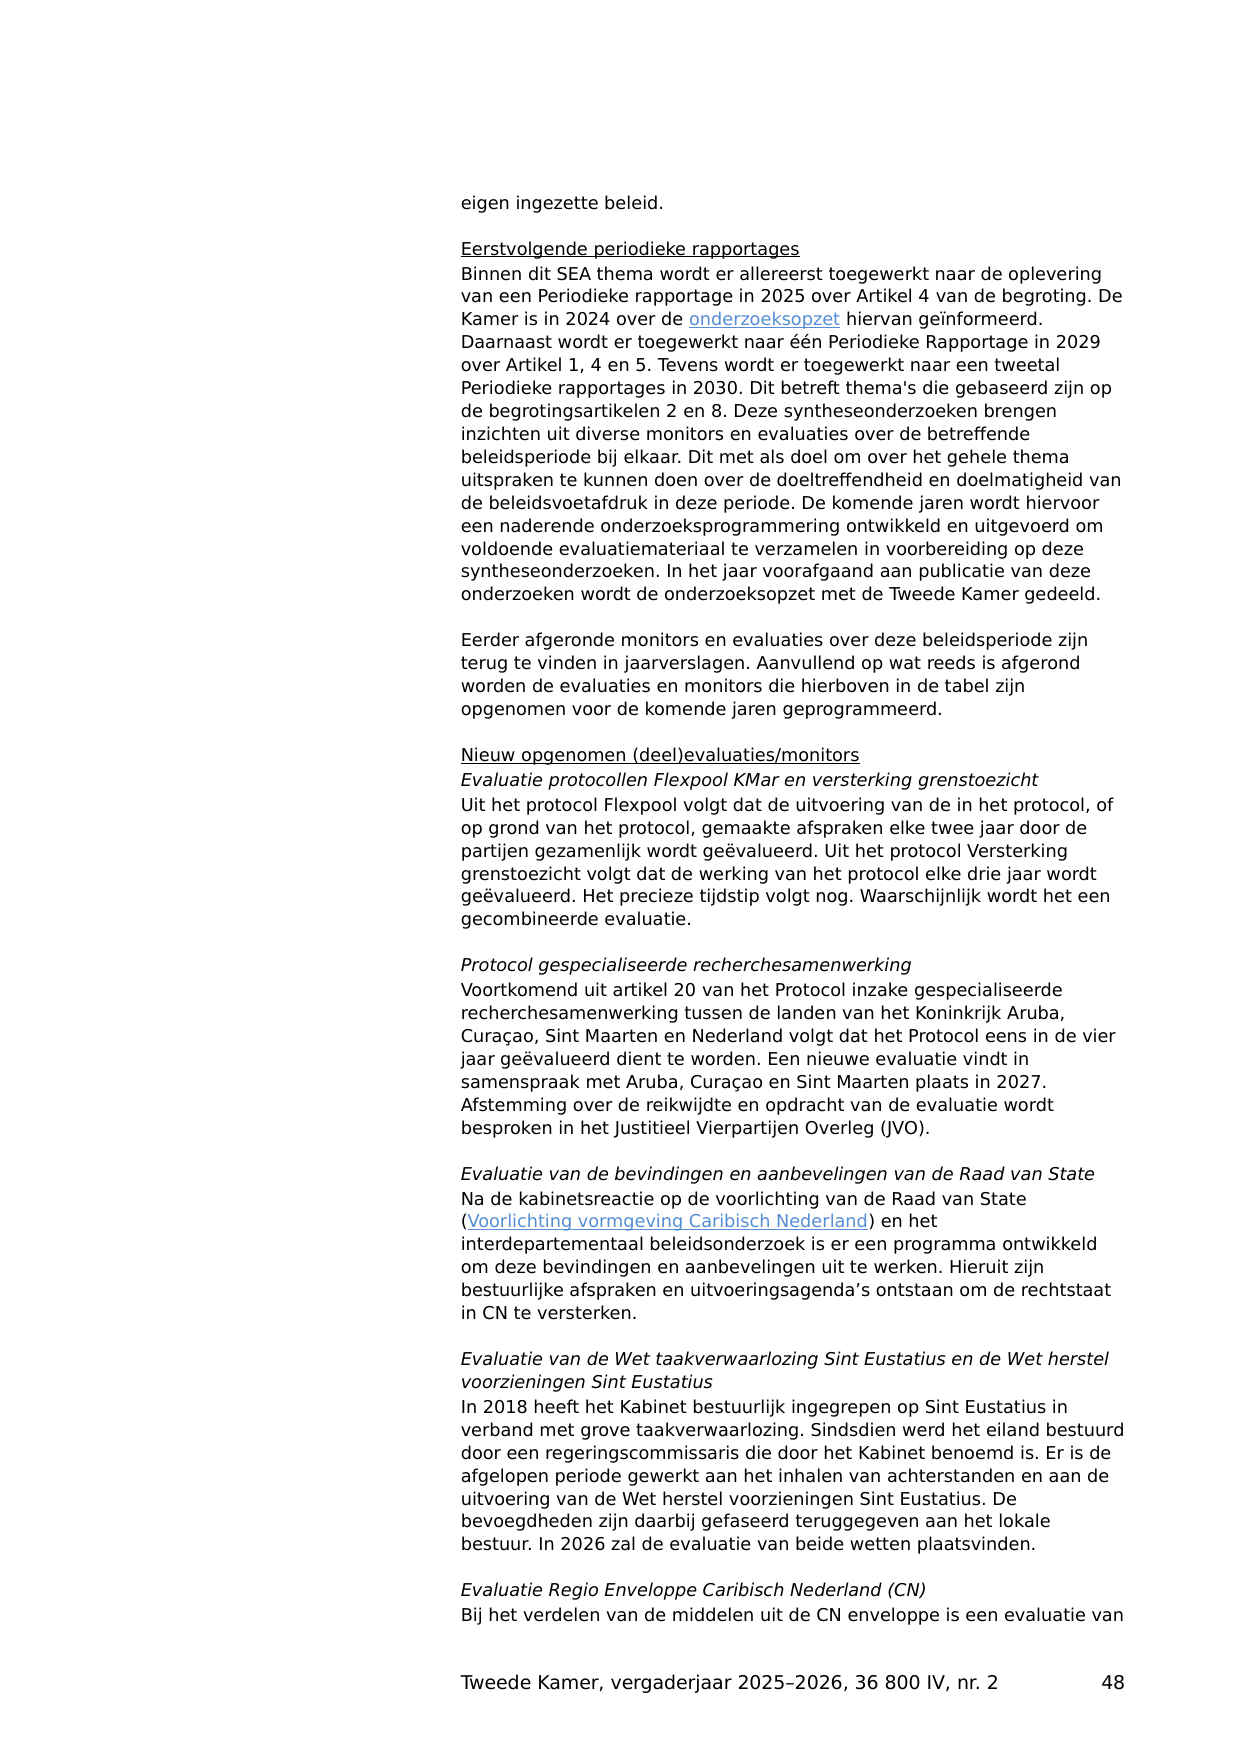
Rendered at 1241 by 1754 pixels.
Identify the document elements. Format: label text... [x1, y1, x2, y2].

text Binnen dit SEA thema wordt er allereerst toegewerkt naar de oplevering van een Periodieke rapportage in 2025 over Artikel 4 van de begroting. De Kamer is in 2024 over de onderzoeksopzet hiervan geïnformeerd. Daarnaast wordt er toegewerkt naar één Periodieke Rapportage in 2029 over Artikel 1, 4 en 5. Tevens wordt er toegewerkt naar een tweetal Periodieke rapportages in 2030. Dit betreft thema's die gebaseerd zijn op de begrotingsartikelen 2 en 8. Deze syntheseonderzoeken brengen inzichten uit diverse monitors en evaluaties over de betreffende beleidsperiode bij elkaar. Dit met als doel om over het gehele thema uitspraken te kunnen doen over de doeltreffendheid en doelmatigheid van de beleidsvoetafdruk in deze periode. De komende jaren wordt hiervoor een naderende onderzoeksprogrammering ontwikkeld en uitgevoerd om voldoende evaluatiemateriaal te verzamelen in voorbereiding op deze syntheseonderzoeken. In het jaar voorafgaand aan publicatie van deze onderzoeken wordt de onderzoeksopzet met de Tweede Kamer gedeeld. [461, 262, 1125, 605]
text Evaluatie van de bevindingen en aanbevelingen van de Raad van State [461, 1162, 1125, 1184]
text Voortkomend uit artikel 20 van het Protocol inzake gespecialiseerde recherchesamenwerking tussen de landen van het Koninkrijk Aruba, Curaçao, Sint Maarten en Nederland volgt dat het Protocol eens in de vier jaar geëvalueerd dient te worden. Een nieuwe evaluatie vindt in samenspraak met Aruba, Curaçao en Sint Maarten plaats in 2027. Afstemming over de reikwijdte en opdracht van de evaluatie wordt besproken in het Justitieel Vierpartijen Overleg (JVO). [461, 978, 1125, 1139]
text Eerstvolgende periodieke rapportages [461, 237, 1125, 259]
text Evaluatie Regio Enveloppe Caribisch Nederland (CN) [461, 1578, 1125, 1601]
text Protocol gespecialiseerde recherchesamenwerking [461, 953, 1125, 976]
text Bij het verdelen van de middelen uit de CN enveloppe is een evaluatie van [461, 1603, 1125, 1626]
text Nieuw opgenomen (deel)evaluaties/monitors [461, 743, 1125, 766]
text Uit het protocol Flexpool volgt dat de uitvoering van de in het protocol, of op grond van het protocol, gemaakte afspraken elke twee jaar door de partijen gezamenlijk wordt geëvalueerd. Uit het protocol Versterking grenstoezicht volgt dat de werking van het protocol elke drie jaar wordt geëvalueerd. Het precieze tijdstip volgt nog. Waarschijnlijk wordt het een gecombineerde evaluatie. [461, 793, 1125, 930]
text Na de kabinetsreactie op de voorlichting van de Raad van State (Voorlichting vormgeving Caribisch Nederland) en het interdepartementaal beleidsonderzoek is er een programma ontwikkeld om deze bevindingen en aanbevelingen uit te werken. Hieruit zijn bestuurlijke afspraken en uitvoeringsagenda’s ontstaan om de rechtstaat in CN te versterken. [461, 1187, 1125, 1324]
text Evaluatie van de Wet taakverwaarlozing Sint Eustatius en de Wet herstel voorzieningen Sint Eustatius [461, 1347, 1125, 1393]
text Evaluatie protocollen Flexpool KMar en versterking grenstoezicht [461, 768, 1125, 791]
text eigen ingezette beleid. [461, 191, 1125, 214]
text Eerder afgeronde monitors en evaluaties over deze beleidsperiode zijn terug te vinden in jaarverslagen. Aanvullend op wat reeds is afgerond worden de evaluaties en monitors die hierboven in de tabel zijn opgenomen voor de komende jaren geprogrammeerd. [461, 628, 1125, 720]
text In 2018 heeft het Kabinet bestuurlijk ingegrepen op Sint Eustatius in verband met grove taakverwaarlozing. Sindsdien werd het eiland bestuurd door een regeringscommissaris die door het Kabinet benoemd is. Er is de afgelopen periode gewerkt aan het inhalen van achterstanden en aan de uitvoering van de Wet herstel voorzieningen Sint Eustatius. De bevoegdheden zijn daarbij gefaseerd teruggegeven aan het lokale bestuur. In 2026 zal de evaluatie van beide wetten plaatsvinden. [461, 1395, 1125, 1555]
